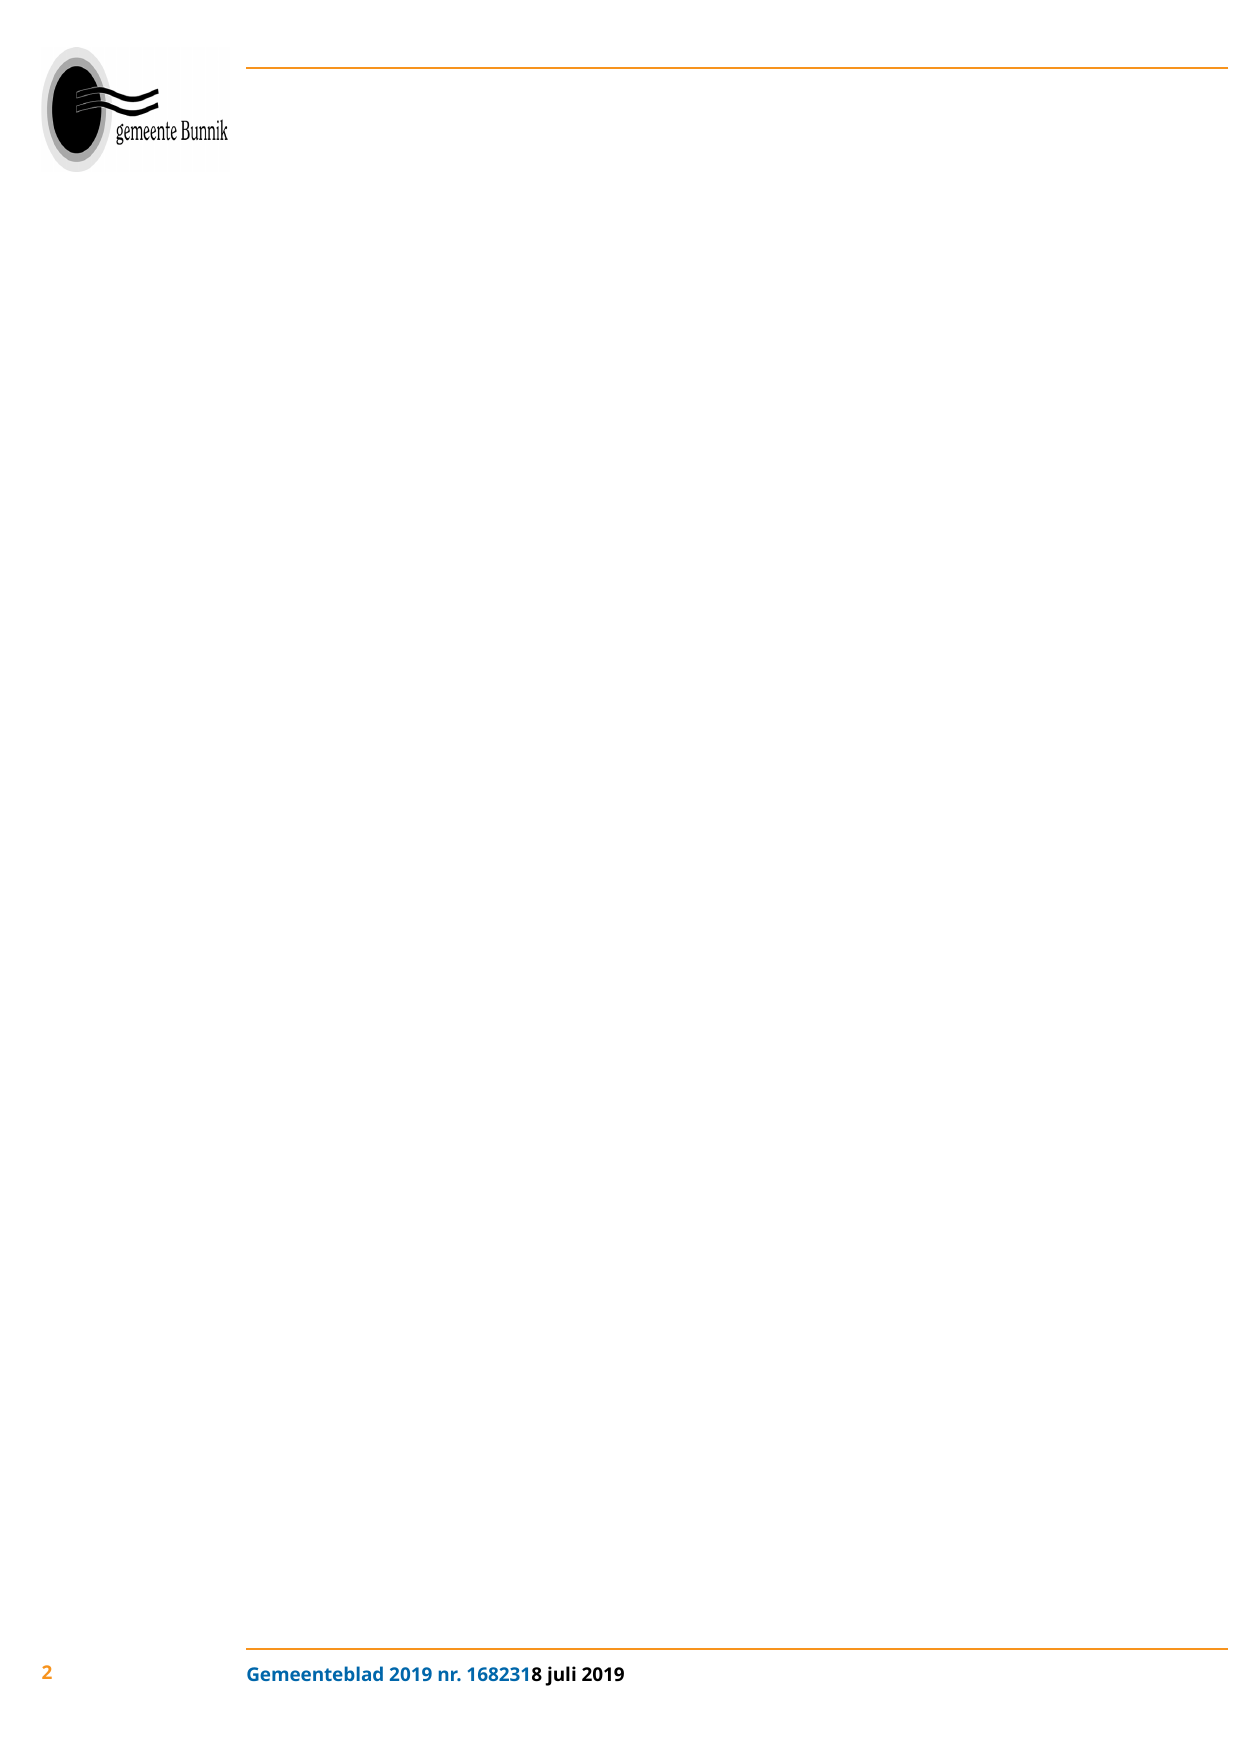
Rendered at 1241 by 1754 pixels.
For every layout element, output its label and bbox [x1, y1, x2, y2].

picture [41, 47, 231, 172]
